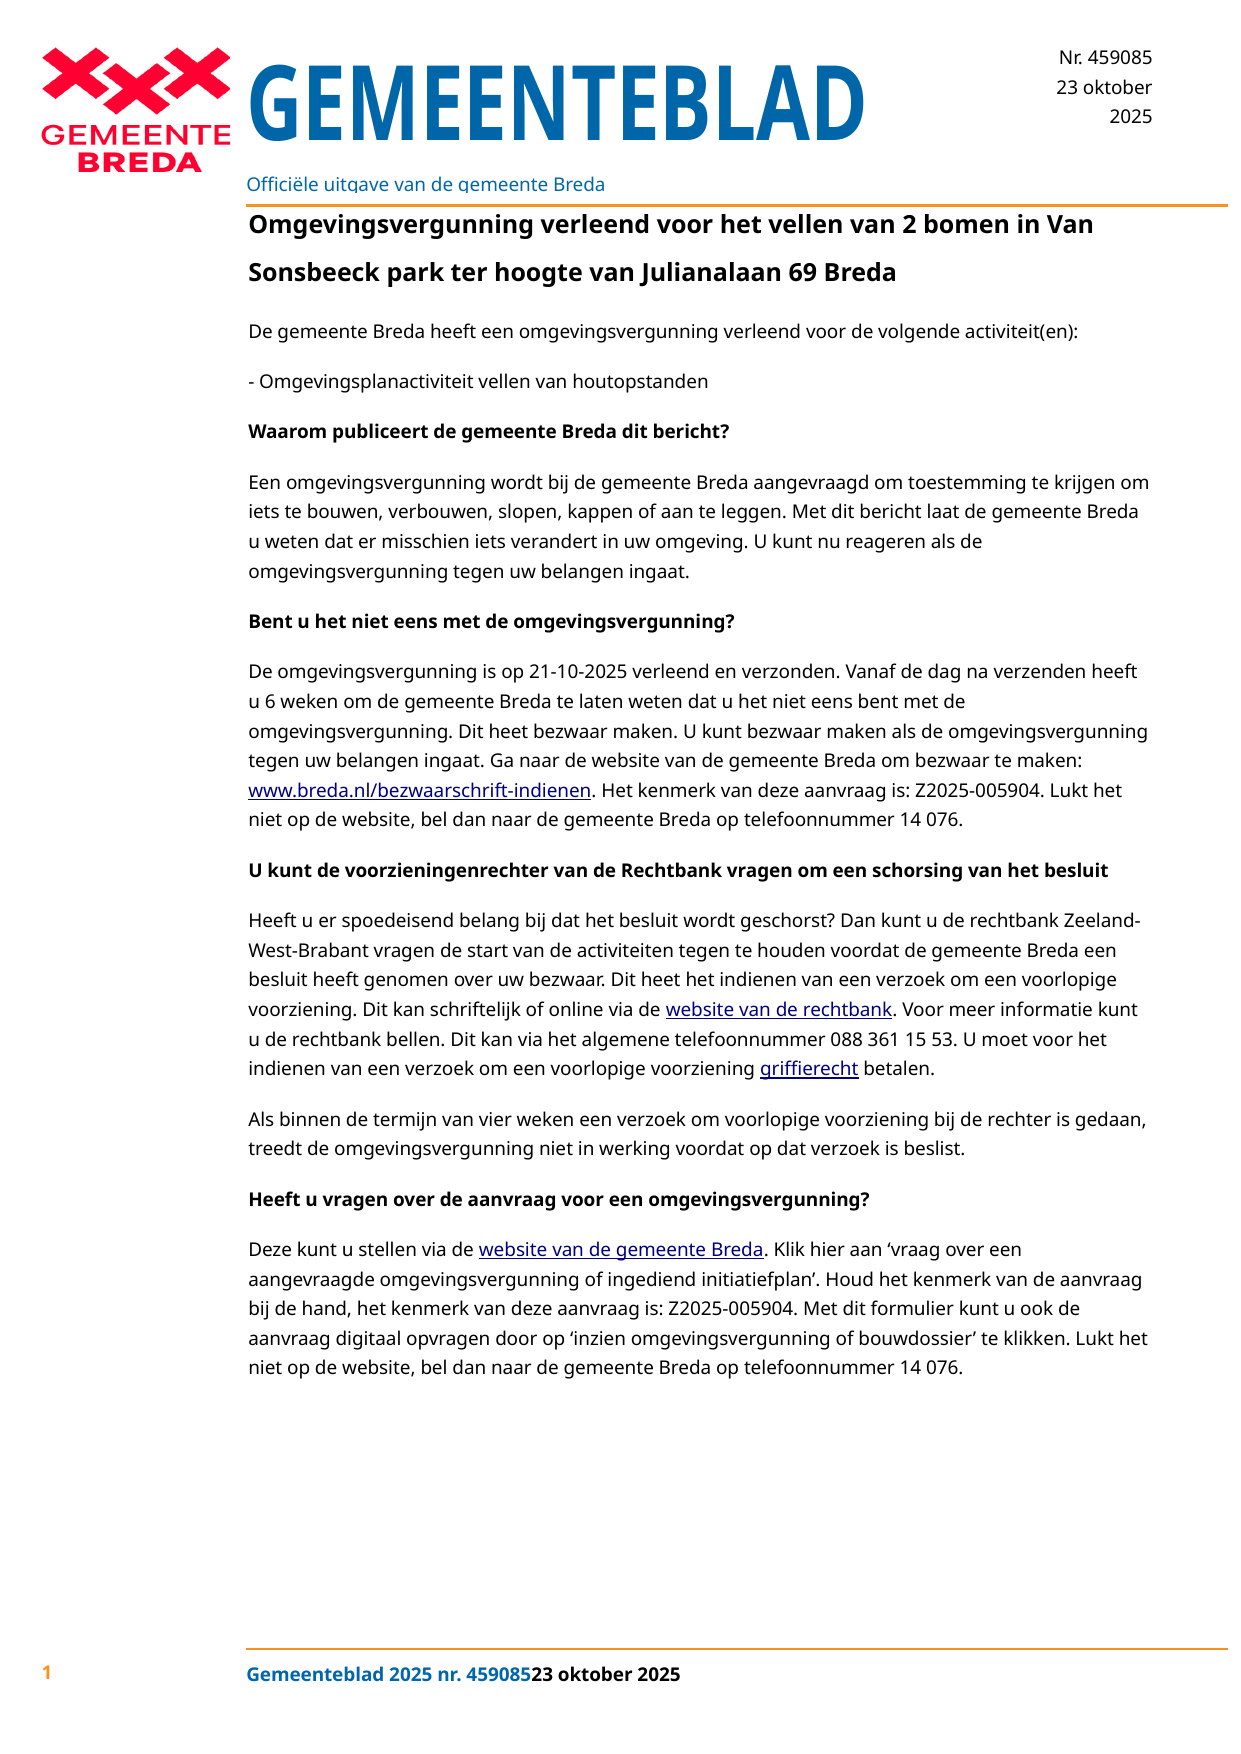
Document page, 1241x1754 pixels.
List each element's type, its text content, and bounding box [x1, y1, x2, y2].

text Omgevingsvergunning verleend voor het vellen van 2 bomen in Van Sonsbeeck park ter hoogte van Julianalaan 69 Breda [248, 207, 1152, 288]
picture [41, 47, 231, 172]
text Deze kunt u stellen via de website van de gemeente Breda. Klik hier aan ‘vraag over een aangevraagde omgevingsvergunning of ingediend initiatiefplan’. Houd het kenmerk van de aanvraag bij de hand, het kenmerk van deze aanvraag is: Z2025-005904. Met dit formulier kunt u ook de aanvraag digitaal opvragen door op ‘inzien omgevingsvergunning of bouwdossier’ te klikken. Lukt het niet op de website, bel dan naar de gemeente Breda op telefoonnummer 14 076. [248, 1236, 1152, 1380]
text Heeft u vragen over de aanvraag voor een omgevingsvergunning? [248, 1186, 1152, 1212]
text Heeft u er spoedeisend belang bij dat het besluit wordt geschorst? Dan kunt u de rechtbank Zeeland-West-Brabant vragen de start van de activiteiten tegen te houden voordat de gemeente Breda een besluit heeft genomen over uw bezwaar. Dit heet het indienen van een verzoek om een voorlopige voorziening. Dit kan schriftelijk of online via de website van de rechtbank. Voor meer informatie kunt u de rechtbank bellen. Dit kan via het algemene telefoonnummer 088 361 15 53. U moet voor het indienen van een verzoek om een voorlopige voorziening griffierecht betalen. [248, 907, 1152, 1081]
text Een omgevingsvergunning wordt bij de gemeente Breda aangevraagd om toestemming te krijgen om iets te bouwen, verbouwen, slopen, kappen of aan te leggen. Met dit bericht laat de gemeente Breda u weten dat er misschien iets verandert in uw omgeving. U kunt nu reageren als de omgevingsvergunning tegen uw belangen ingaat. [248, 469, 1152, 584]
text - Omgevingsplanactiviteit vellen van houtopstanden [248, 368, 1152, 394]
text Bent u het niet eens met de omgevingsvergunning? [248, 608, 1152, 634]
text U kunt de voorzieningenrechter van de Rechtbank vragen om een schorsing van het besluit [248, 857, 1152, 883]
text Als binnen de termijn van vier weken een verzoek om voorlopige voorziening bij de rechter is gedaan, treedt de omgevingsvergunning niet in werking voordat op dat verzoek is beslist. [248, 1106, 1152, 1161]
text De gemeente Breda heeft een omgevingsvergunning verleend voor de volgende activiteit(en): [248, 318, 1152, 344]
text Waarom publiceert de gemeente Breda dit bericht? [248, 419, 1152, 444]
text De omgevingsvergunning is op 21-10-2025 verleend en verzonden. Vanaf de dag na verzenden heeft u 6 weken om de gemeente Breda te laten weten dat u het niet eens bent met de omgevingsvergunning. Dit heet bezwaar maken. U kunt bezwaar maken als de omgevingsvergunning tegen uw belangen ingaat. Ga naar de website van de gemeente Breda om bezwaar te maken: www.breda.nl/bezwaarschrift-indienen. Het kenmerk van deze aanvraag is: Z2025-005904. Lukt het niet op de website, bel dan naar de gemeente Breda op telefoonnummer 14 076. [248, 659, 1152, 832]
